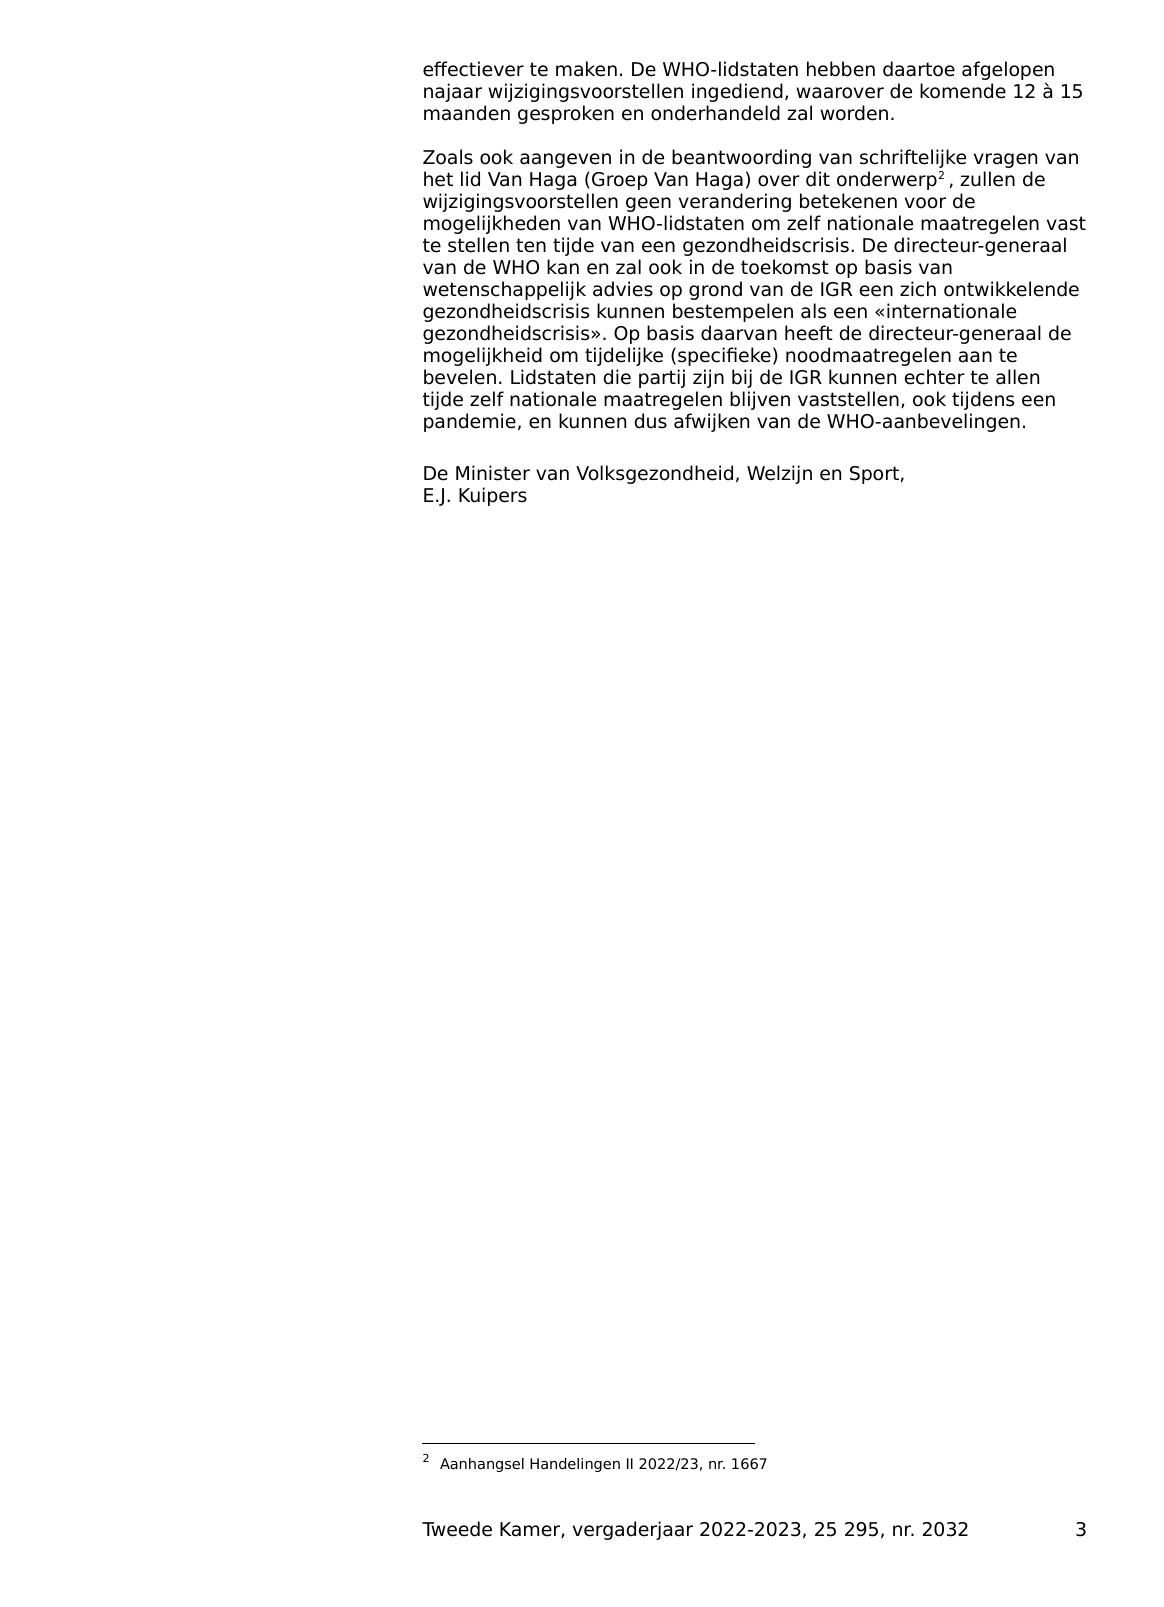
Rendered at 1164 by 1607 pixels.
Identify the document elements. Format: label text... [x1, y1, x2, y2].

text Aanhangsel Handelingen II 2022/23, nr. 1667 [422, 1452, 1087, 1474]
text effectiever te maken. De WHO-lidstaten hebben daartoe afgelopen najaar wijzigingsvoorstellen ingediend, waarover de komende 12 à 15 maanden gesproken en onderhandeld zal worden. [422, 59, 1087, 125]
text De Minister van Volksgezondheid, Welzijn en Sport, E.J. Kuipers [422, 463, 1087, 507]
text Zoals ook aangeven in de beantwoording van schriftelijke vragen van het lid Van Haga (Groep Van Haga) over dit onderwerp, zullen de wijzigingsvoorstellen geen verandering betekenen voor de mogelijkheden van WHO-lidstaten om zelf nationale maatregelen vast te stellen ten tijde van een gezondheidscrisis. De directeur-generaal van de WHO kan en zal ook in de toekomst op basis van wetenschappelijk advies op grond van de IGR een zich ontwikkelende gezondheidscrisis kunnen bestempelen als een «internationale gezondheidscrisis». Op basis daarvan heeft de directeur-generaal de mogelijkheid om tijdelijke (specifieke) noodmaatregelen aan te bevelen. Lidstaten die partij zijn bij de IGR kunnen echter te allen tijde zelf nationale maatregelen blijven vaststellen, ook tijdens een pandemie, en kunnen dus afwijken van de WHO-aanbevelingen. [422, 147, 1087, 433]
